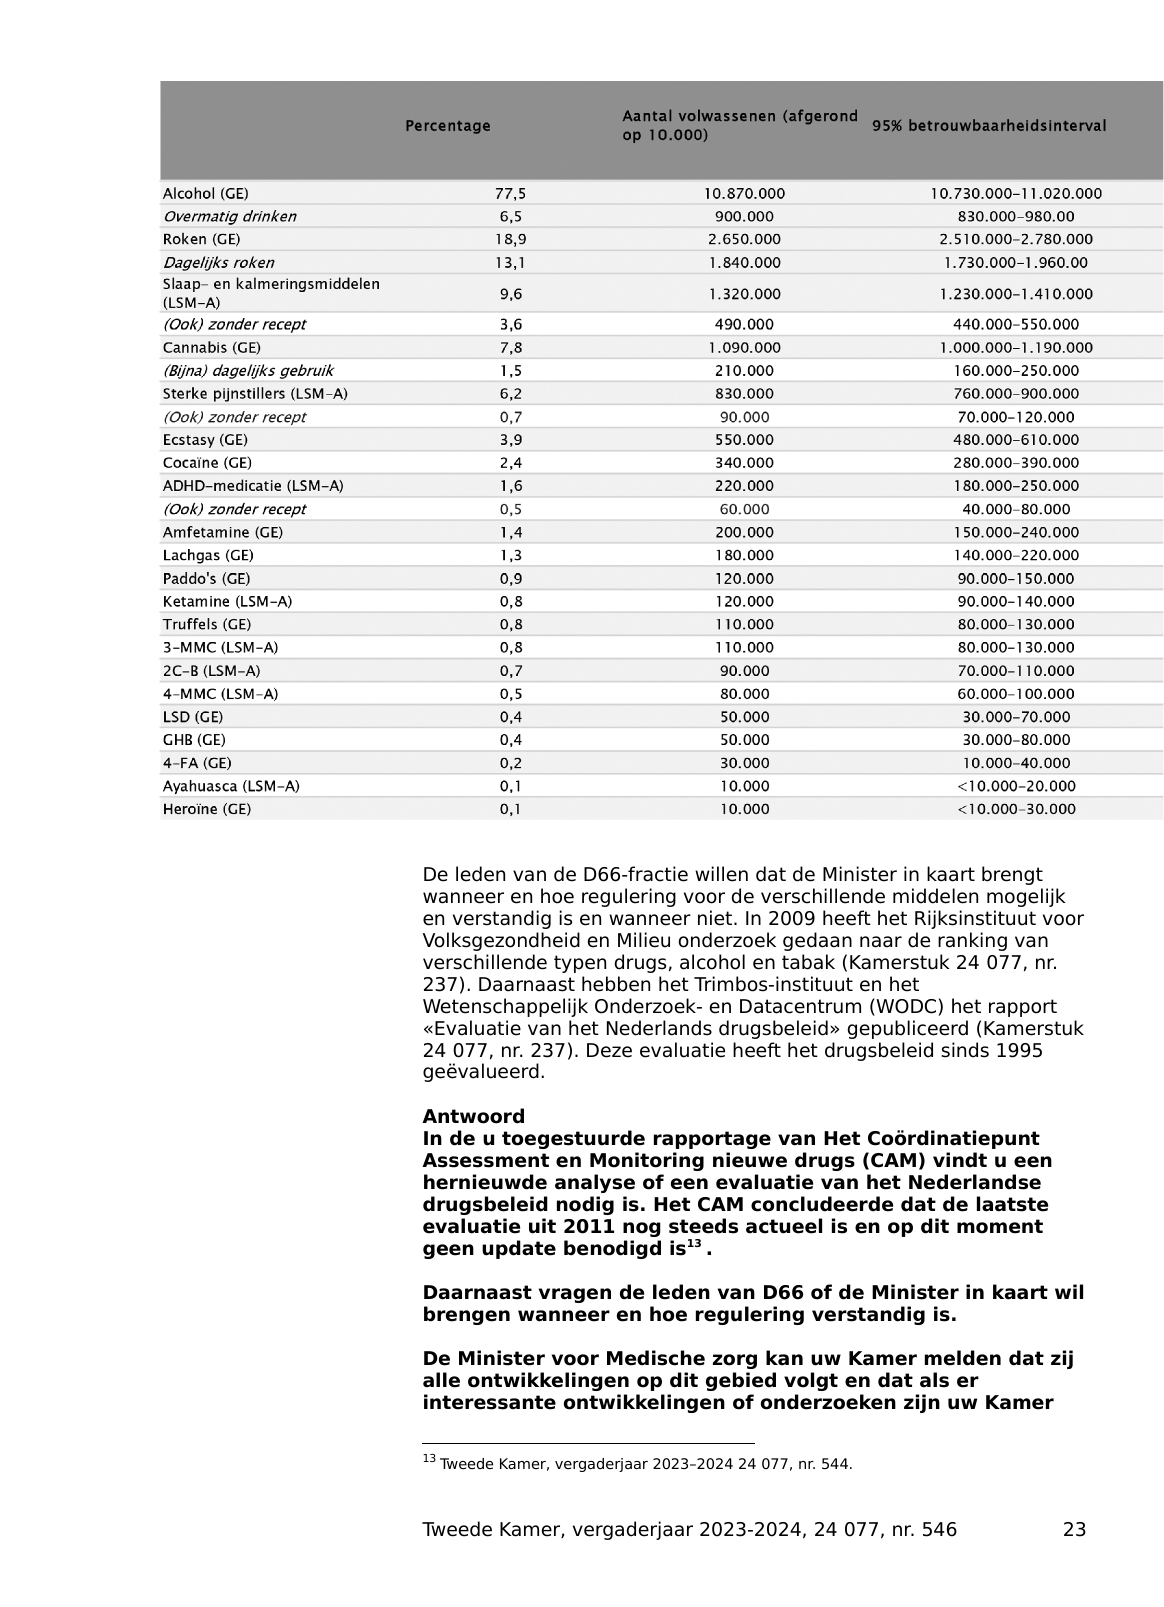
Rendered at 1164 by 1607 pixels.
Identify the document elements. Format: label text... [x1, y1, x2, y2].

text De leden van de D66-fractie willen dat de Minister in kaart brengt wanneer en hoe regulering voor de verschillende middelen mogelijk en verstandig is en wanneer niet. In 2009 heeft het Rijksinstituut voor Volksgezondheid en Milieu onderzoek gedaan naar de ranking van verschillende typen drugs, alcohol en tabak (Kamerstuk 24 077, nr. 237). Daarnaast hebben het Trimbos-instituut en het Wetenschappelijk Onderzoek- en Datacentrum (WODC) het rapport «Evaluatie van het Nederlands drugsbeleid» gepubliceerd (Kamerstuk 24 077, nr. 237). Deze evaluatie heeft het drugsbeleid sinds 1995 geëvalueerd. [422, 864, 1087, 1083]
picture [159, 81, 1164, 820]
text Tweede Kamer, vergaderjaar 2023–2024 24 077, nr. 544. [422, 1452, 1087, 1474]
text Antwoord [422, 1106, 1087, 1128]
text De Minister voor Medische zorg kan uw Kamer melden dat zij alle ontwikkelingen op dit gebied volgt en dat als er interessante ontwikkelingen of onderzoeken zijn uw Kamer [422, 1348, 1087, 1414]
text Daarnaast vragen de leden van D66 of de Minister in kaart wil brengen wanneer en hoe regulering verstandig is. [422, 1282, 1087, 1326]
text In de u toegestuurde rapportage van Het Coördinatiepunt Assessment en Monitoring nieuwe drugs (CAM) vindt u een hernieuwde analyse of een evaluatie van het Nederlandse drugsbeleid nodig is. Het CAM concludeerde dat de laatste evaluatie uit 2011 nog steeds actueel is en op dit moment geen update benodigd is. [422, 1128, 1087, 1259]
